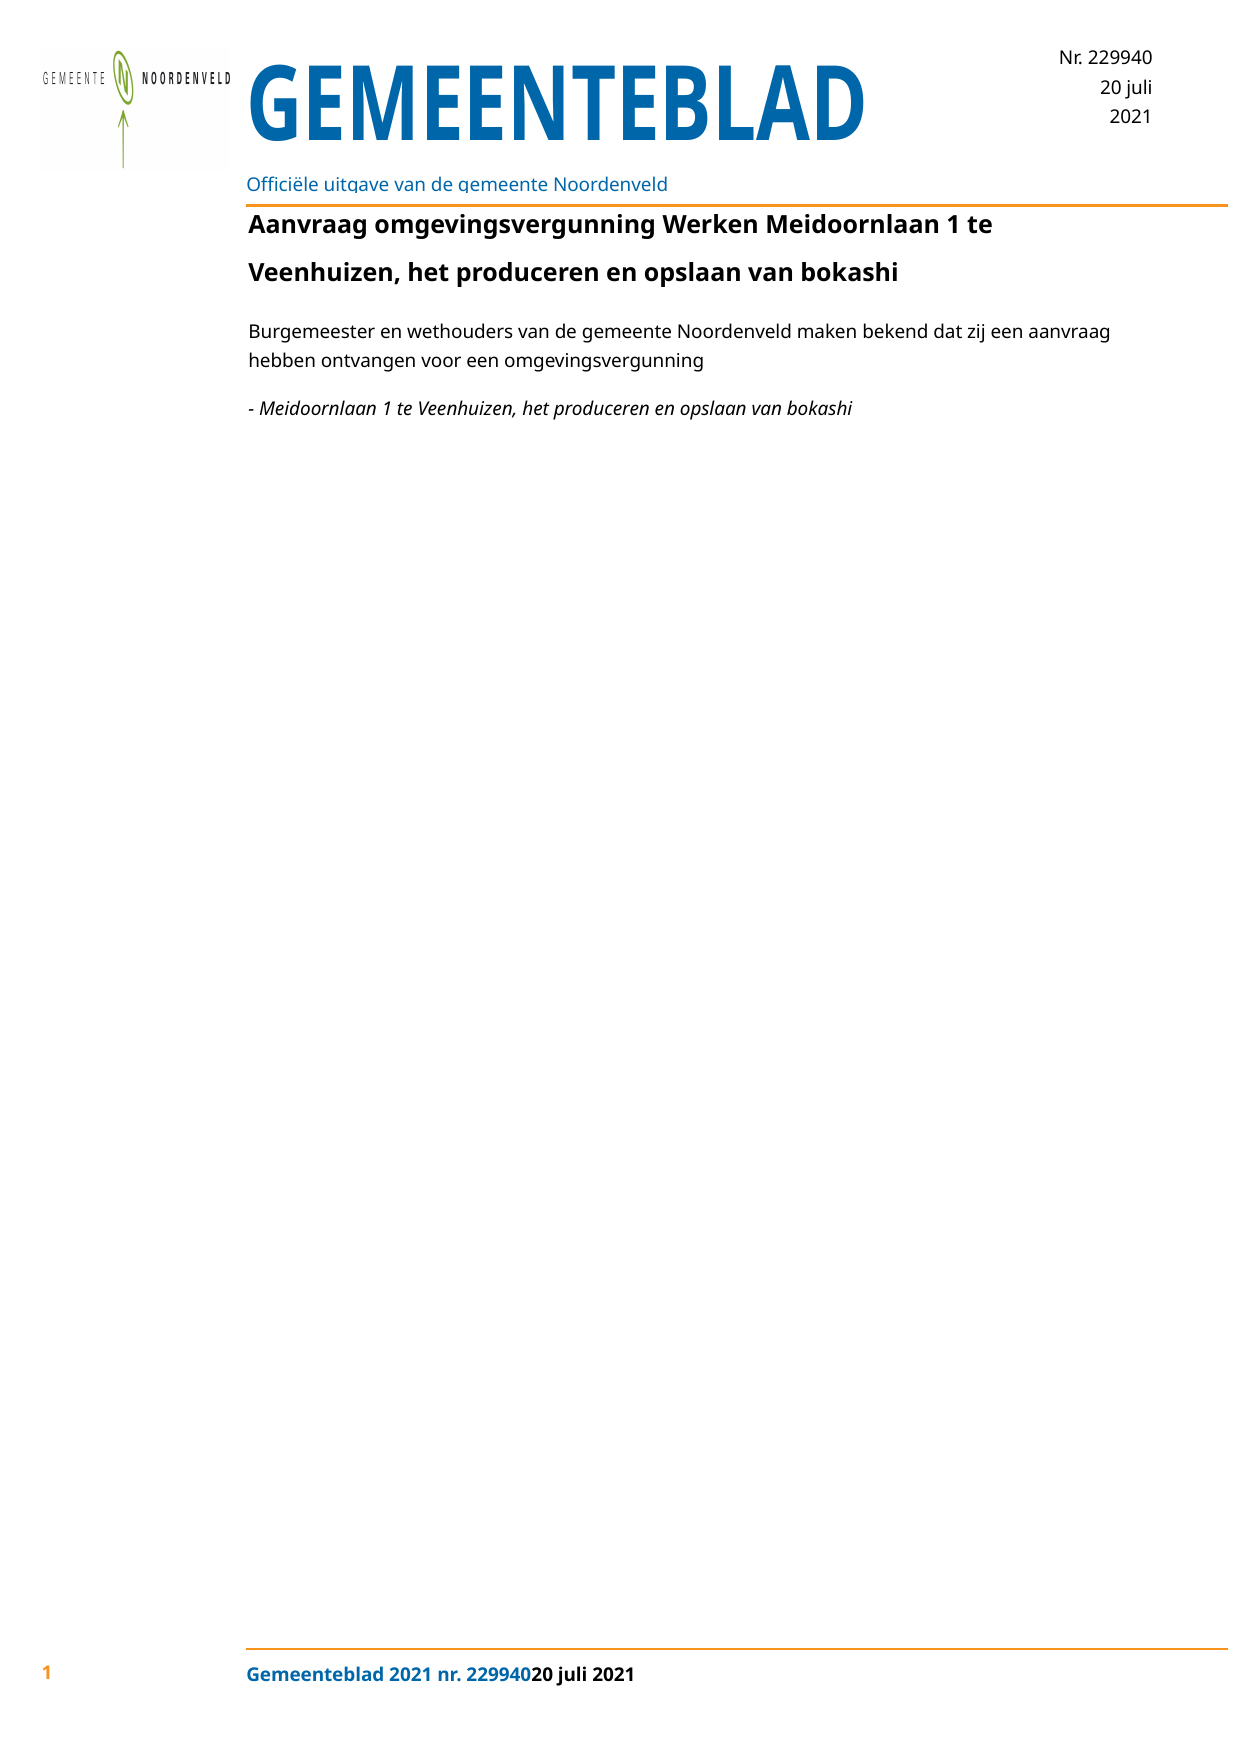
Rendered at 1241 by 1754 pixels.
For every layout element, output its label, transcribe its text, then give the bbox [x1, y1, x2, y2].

text - Meidoornlaan 1 te Veenhuizen, het produceren en opslaan van bokashi [248, 395, 1152, 421]
text Burgemeester en wethouders van de gemeente Noordenveld maken bekend dat zij een aanvraag hebben ontvangen voor een omgevingsvergunning [248, 318, 1152, 373]
picture [41, 47, 231, 172]
text Aanvraag omgevingsvergunning Werken Meidoornlaan 1 te Veenhuizen, het produceren en opslaan van bokashi [248, 207, 1152, 288]
